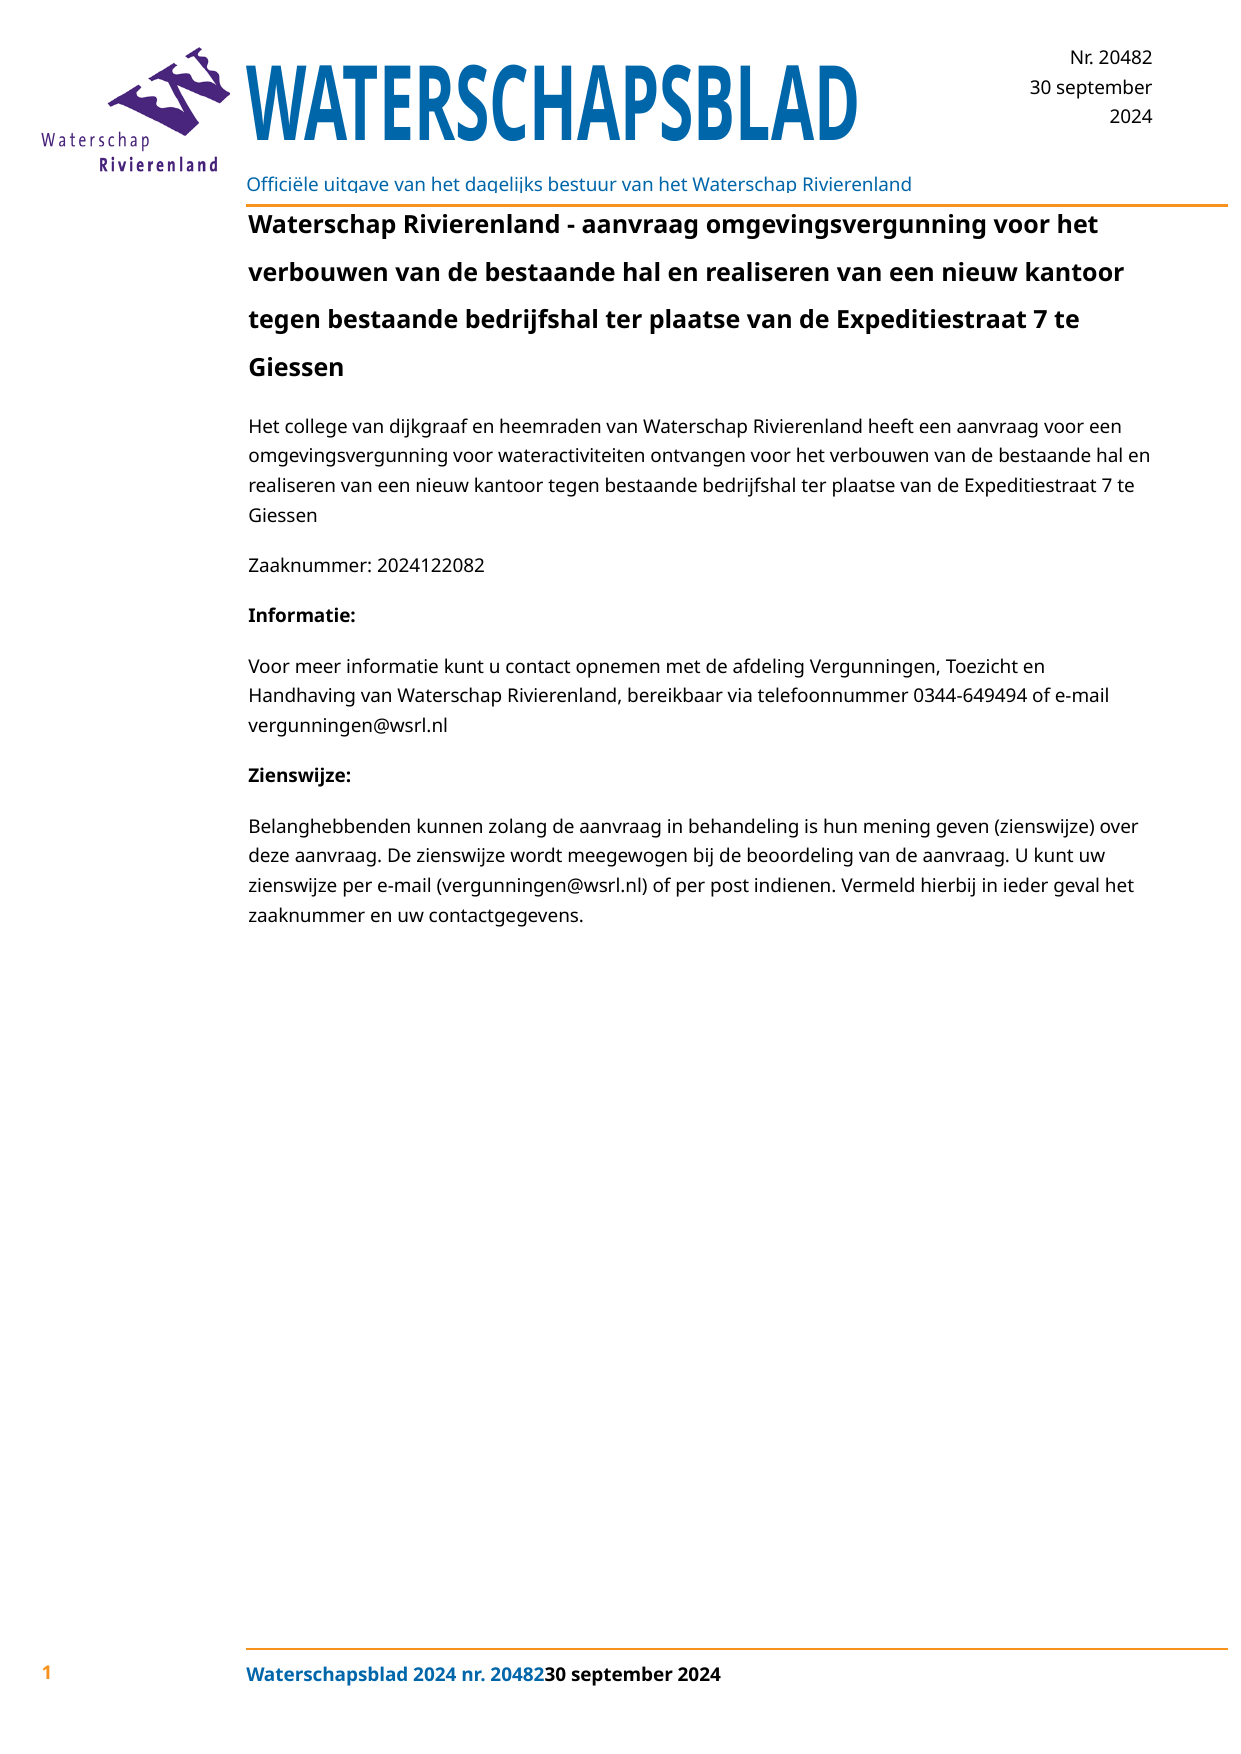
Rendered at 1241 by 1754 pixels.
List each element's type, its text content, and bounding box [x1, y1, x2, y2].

text Belanghebbenden kunnen zolang de aanvraag in behandeling is hun mening geven (zienswijze) over deze aanvraag. De zienswijze wordt meegewogen bij de beoordeling van de aanvraag. U kunt uw zienswijze per e-mail (vergunningen@wsrl.nl) of per post indienen. Vermeld hierbij in ieder geval het zaaknummer en uw contactgegevens. [248, 813, 1152, 928]
text Voor meer informatie kunt u contact opnemen met de afdeling Vergunningen, Toezicht en Handhaving van Waterschap Rivierenland, bereikbaar via telefoonnummer 0344-649494 of e-mail vergunningen@wsrl.nl [248, 653, 1152, 738]
picture [41, 47, 231, 172]
text Informatie: [248, 603, 1152, 628]
text Het college van dijkgraaf en heemraden van Waterschap Rivierenland heeft een aanvraag voor een omgevingsvergunning voor wateractiviteiten ontvangen voor het verbouwen van de bestaande hal en realiseren van een nieuw kantoor tegen bestaande bedrijfshal ter plaatse van de Expeditiestraat 7 te Giessen [248, 413, 1152, 528]
text Zienswijze: [248, 763, 1152, 788]
text Waterschap Rivierenland - aanvraag omgevingsvergunning voor het verbouwen van de bestaande hal en realiseren van een nieuw kantoor tegen bestaande bedrijfshal ter plaatse van de Expeditiestraat 7 te Giessen [248, 207, 1152, 384]
text Zaaknummer: 2024122082 [248, 552, 1152, 578]
